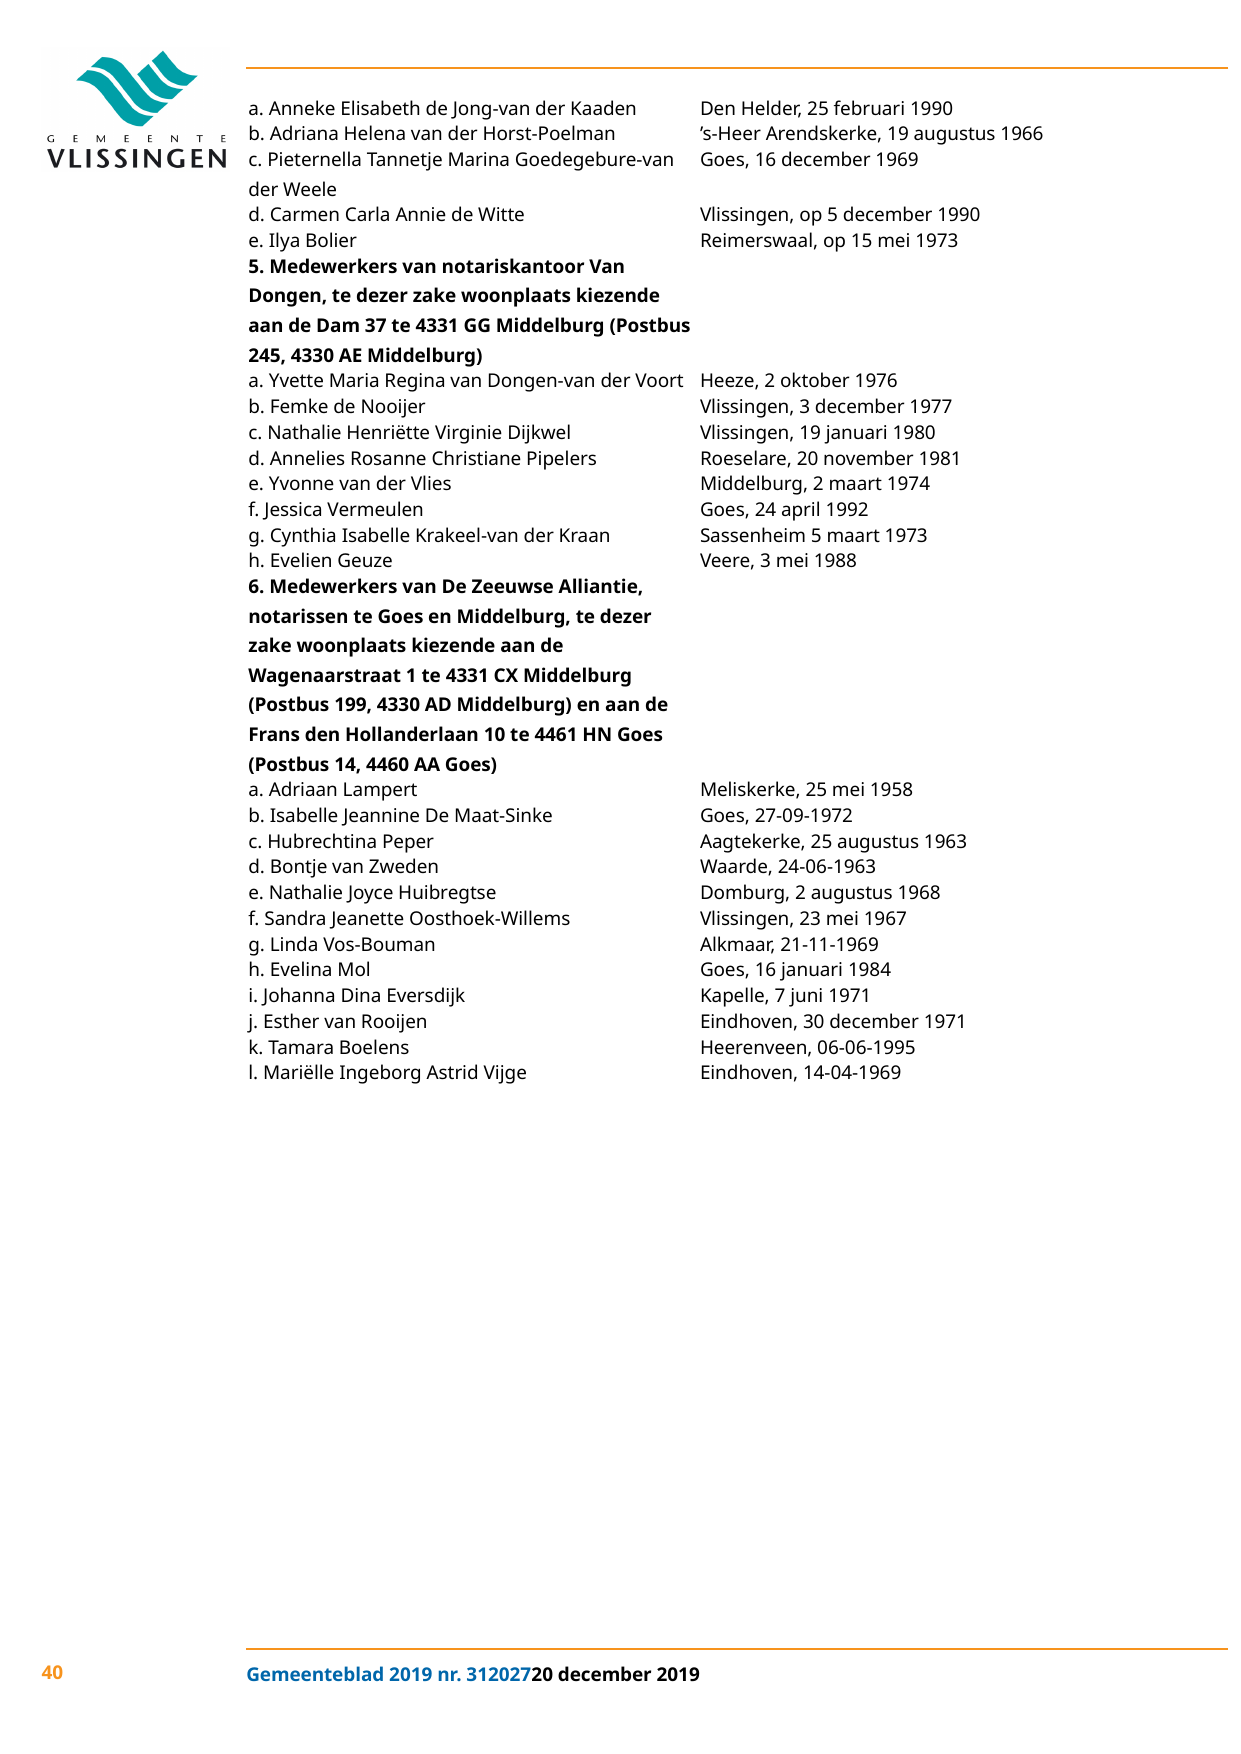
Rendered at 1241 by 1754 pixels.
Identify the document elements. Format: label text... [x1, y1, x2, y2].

table_cell b. Adriana Helena van der Horst-Poelman [248, 121, 700, 146]
table_cell e. Ilya Bolier [248, 227, 700, 253]
table_cell Domburg, 2 augustus 1968 [700, 880, 1152, 905]
table_cell e. Yvonne van der Vlies [248, 470, 700, 496]
table_cell d. Bontje van Zweden [248, 854, 700, 879]
table_cell Goes, 16 december 1969 [700, 146, 1152, 202]
table_cell Vlissingen, 23 mei 1967 [700, 905, 1152, 931]
table_cell g. Linda Vos-Bouman [248, 931, 700, 957]
table_cell b. Isabelle Jeannine De Maat-Sinke [248, 802, 700, 828]
table_cell Vlissingen, op 5 december 1990 [700, 202, 1152, 227]
table_cell Kapelle, 7 juni 1971 [700, 983, 1152, 1008]
table_cell Goes, 27-09-1972 [700, 802, 1152, 828]
table_cell Reimerswaal, op 15 mei 1973 [700, 227, 1152, 253]
table_cell Goes, 24 april 1992 [700, 496, 1152, 522]
table_cell 6. Medewerkers van De Zeeuwse Alliantie, notarissen te Goes en Middelburg, te dezer zake woonplaats kiezende aan de Wagenaarstraat 1 te 4331 CX Middelburg (Postbus 199, 4330 AD Middelburg) en aan de Frans den Hollanderlaan 10 te 4461 HN Goes (Postbus 14, 4460 AA Goes) [248, 573, 700, 777]
table_cell f. Sandra Jeanette Oosthoek-Willems [248, 905, 700, 931]
table_cell Eindhoven, 14-04-1969 [700, 1060, 1152, 1085]
table_cell a. Adriaan Lampert [248, 777, 700, 802]
table_cell Eindhoven, 30 december 1971 [700, 1008, 1152, 1034]
table_cell Sassenheim 5 maart 1973 [700, 522, 1152, 548]
table_cell h. Evelina Mol [248, 957, 700, 982]
table_cell Aagtekerke, 25 augustus 1963 [700, 828, 1152, 854]
table_cell Goes, 16 januari 1984 [700, 957, 1152, 982]
table_cell a. Yvette Maria Regina van Dongen-van der Voort [248, 368, 700, 393]
table_cell Waarde, 24-06-1963 [700, 854, 1152, 879]
table_cell Heeze, 2 oktober 1976 [700, 368, 1152, 393]
table_cell d. Carmen Carla Annie de Witte [248, 202, 700, 227]
table_cell Vlissingen, 19 januari 1980 [700, 419, 1152, 445]
table_cell Alkmaar, 21-11-1969 [700, 931, 1152, 957]
table_cell h. Evelien Geuze [248, 548, 700, 573]
table_cell c. Pieternella Tannetje Marina Goedegebure-van der Weele [248, 146, 700, 202]
table_cell 5. Medewerkers van notariskantoor Van Dongen, te dezer zake woonplaats kiezende aan de Dam 37 te 4331 GG Middelburg (Postbus 245, 4330 AE Middelburg) [248, 253, 700, 367]
table_cell i. Johanna Dina Eversdijk [248, 983, 700, 1008]
table_cell c. Hubrechtina Peper [248, 828, 700, 854]
table_cell Veere, 3 mei 1988 [700, 548, 1152, 573]
table_cell c. Nathalie Henriëtte Virginie Dijkwel [248, 419, 700, 445]
table_cell Middelburg, 2 maart 1974 [700, 470, 1152, 496]
table_cell Roeselare, 20 november 1981 [700, 445, 1152, 470]
picture [41, 47, 231, 172]
table_cell Meliskerke, 25 mei 1958 [700, 777, 1152, 802]
table_cell f. Jessica Vermeulen [248, 496, 700, 522]
table_cell Heerenveen, 06-06-1995 [700, 1034, 1152, 1059]
table_cell k. Tamara Boelens [248, 1034, 700, 1059]
table_cell a. Anneke Elisabeth de Jong-van der Kaaden [248, 95, 700, 121]
table_cell Vlissingen, 3 december 1977 [700, 393, 1152, 419]
table_cell g. Cynthia Isabelle Krakeel-van der Kraan [248, 522, 700, 548]
table_cell ’s-Heer Arendskerke, 19 augustus 1966 [700, 121, 1152, 146]
table_cell l. Mariëlle Ingeborg Astrid Vijge [248, 1060, 700, 1085]
table_cell d. Annelies Rosanne Christiane Pipelers [248, 445, 700, 470]
table_cell e. Nathalie Joyce Huibregtse [248, 880, 700, 905]
table_cell Den Helder, 25 februari 1990 [700, 95, 1152, 121]
table_cell b. Femke de Nooijer [248, 393, 700, 419]
table_cell j. Esther van Rooijen [248, 1008, 700, 1034]
